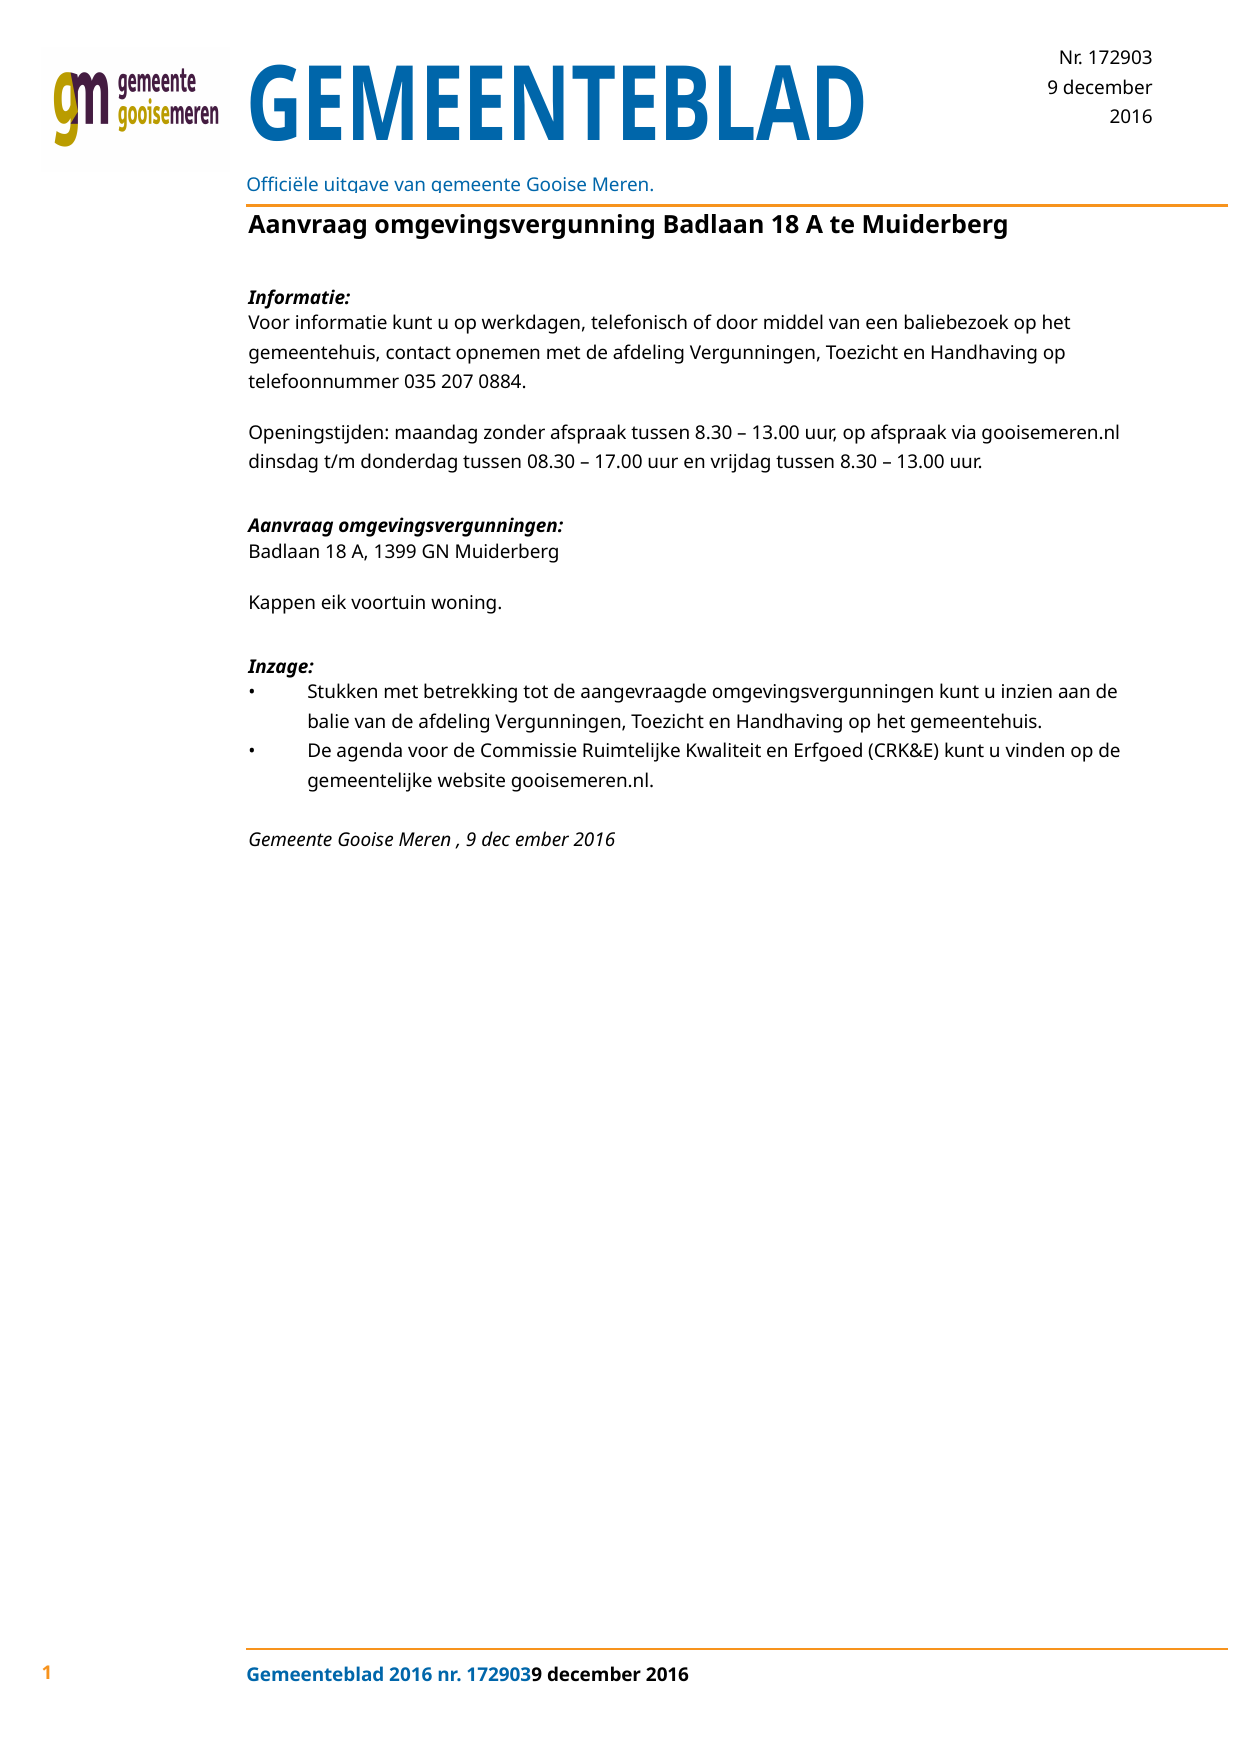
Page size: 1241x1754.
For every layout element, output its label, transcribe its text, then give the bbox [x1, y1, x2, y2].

text Inzage: [248, 653, 1152, 678]
list De agenda voor de Commissie Ruimtelijke Kwaliteit en Erfgoed (CRK&E) kunt u vinden op de gemeentelijke website gooisemeren.nl. [248, 738, 1152, 793]
text Aanvraag omgevingsvergunningen: [248, 513, 1152, 538]
text Aanvraag omgevingsvergunning Badlaan 18 A te Muiderberg [248, 207, 1152, 241]
text Informatie: [248, 284, 1152, 309]
list Stukken met betrekking tot de aangevraagde omgevingsvergunningen kunt u inzien aan de balie van de afdeling Vergunningen, Toezicht en Handhaving op het gemeentehuis. [248, 678, 1152, 734]
text Voor informatie kunt u op werkdagen, telefonisch of door middel van een baliebezoek op het gemeentehuis, contact opnemen met de afdeling Vergunningen, Toezicht en Handhaving op telefoonnummer 035 207 0884. [248, 309, 1152, 394]
text Openingstijden: maandag zonder afspraak tussen 8.30 – 13.00 uur, op afspraak via gooisemeren.nl dinsdag t/m donderdag tussen 08.30 – 17.00 uur en vrijdag tussen 8.30 – 13.00 uur. [248, 419, 1152, 474]
picture [41, 47, 231, 172]
text Gemeente Gooise Meren , 9 dec ember 2016 [248, 826, 1152, 852]
text Badlaan 18 A, 1399 GN Muiderberg [248, 538, 1152, 564]
text Kappen eik voortuin woning. [248, 589, 1152, 614]
